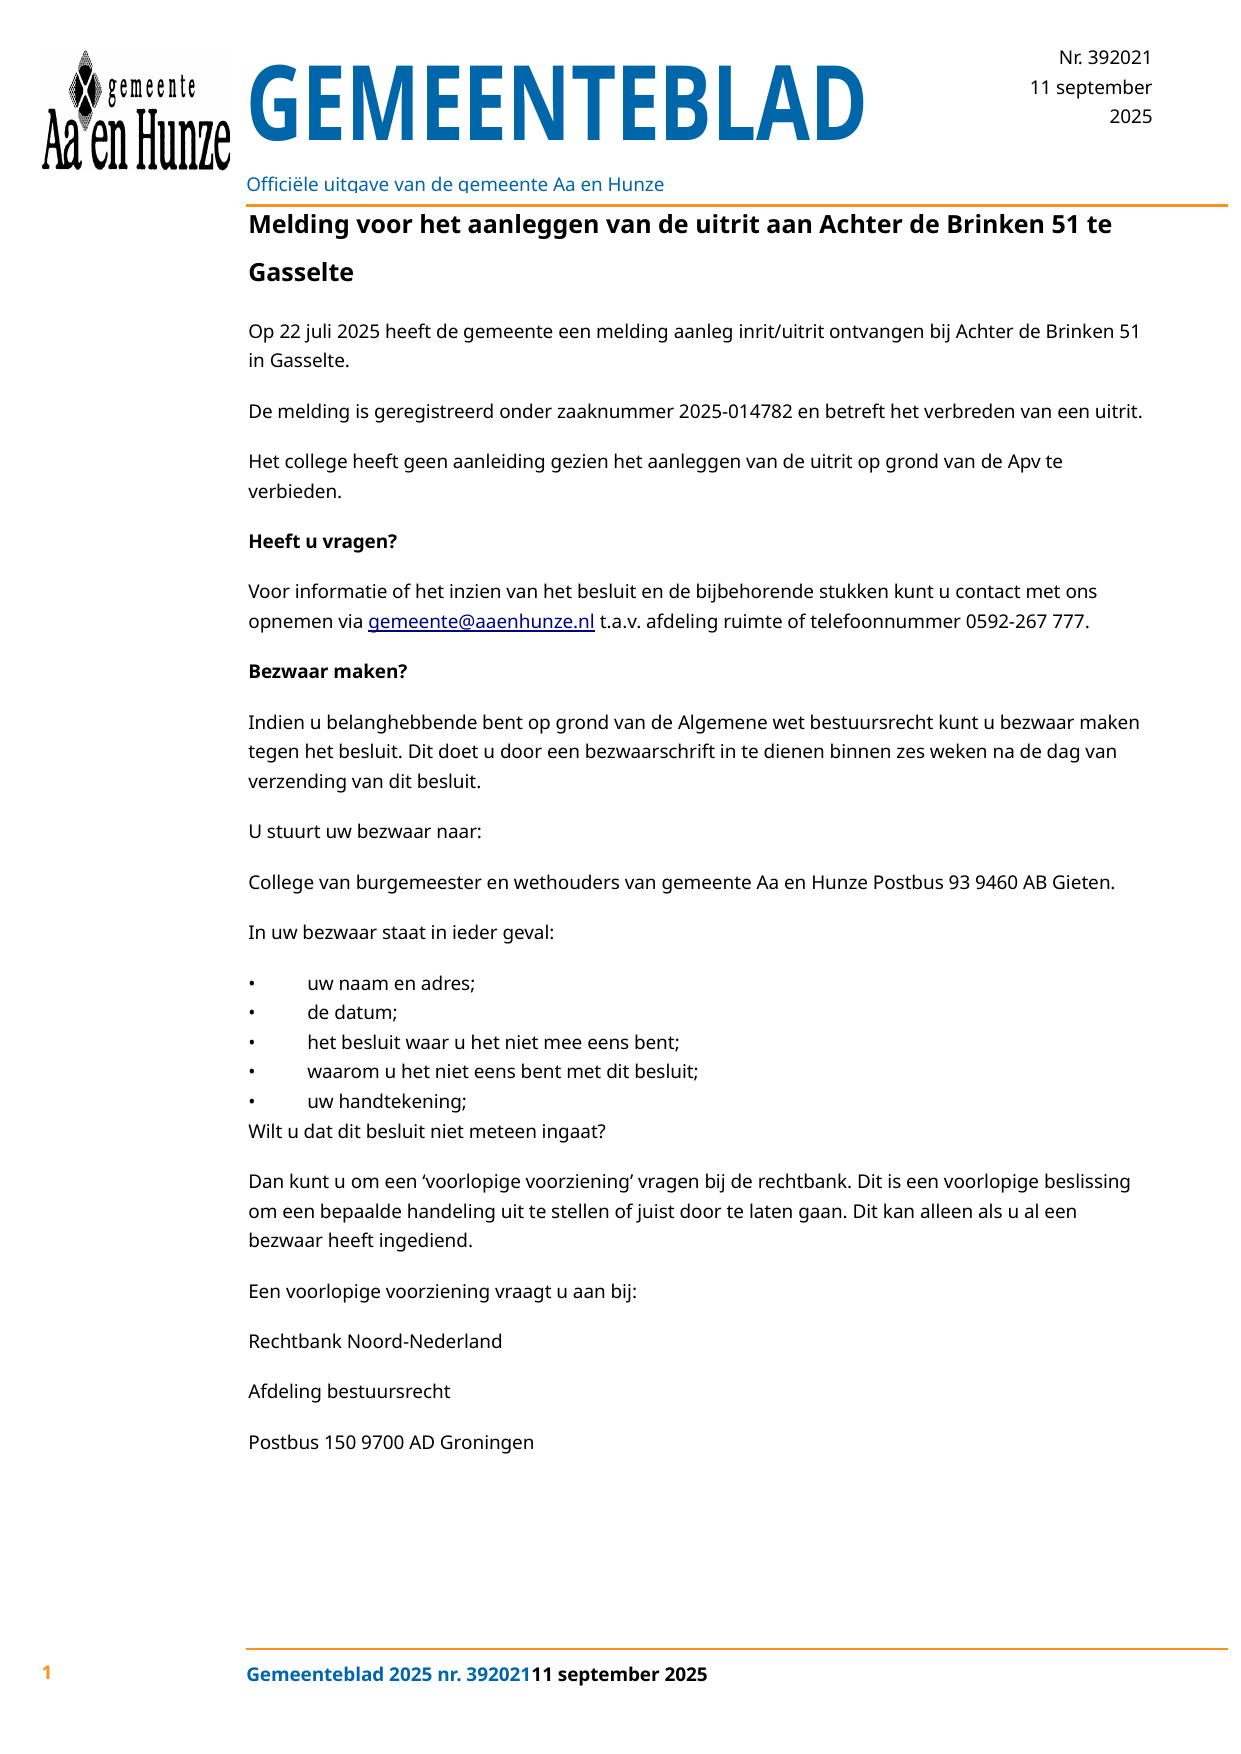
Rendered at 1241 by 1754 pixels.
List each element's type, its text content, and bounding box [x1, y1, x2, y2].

text In uw bezwaar staat in ieder geval: [248, 919, 1152, 945]
text Op 22 juli 2025 heeft de gemeente een melding aanleg inrit/uitrit ontvangen bij Achter de Brinken 51 in Gasselte. [248, 318, 1152, 373]
text Voor informatie of het inzien van het besluit en de bijbehorende stukken kunt u contact met ons opnemen via gemeente@aaenhunze.nl t.a.v. afdeling ruimte of telefoonnummer 0592-267 777. [248, 579, 1152, 634]
list uw handtekening; [248, 1088, 1152, 1114]
text De melding is geregistreerd onder zaaknummer 2025-014782 en betreft het verbreden van een uitrit. [248, 398, 1152, 424]
text Een voorlopige voorziening vraagt u aan bij: [248, 1278, 1152, 1304]
text Indien u belanghebbende bent op grond van de Algemene wet bestuursrecht kunt u bezwaar maken tegen het besluit. Dit doet u door een bezwaarschrift in te dienen binnen zes weken na de dag van verzending van dit besluit. [248, 709, 1152, 794]
text Rechtbank Noord-Nederland [248, 1328, 1152, 1354]
text Wilt u dat dit besluit niet meteen ingaat? [248, 1118, 1152, 1144]
text Het college heeft geen aanleiding gezien het aanleggen van de uitrit op grond van de Apv te verbieden. [248, 448, 1152, 504]
list het besluit waar u het niet mee eens bent; [248, 1029, 1152, 1055]
text Bezwaar maken? [248, 659, 1152, 684]
list de datum; [248, 999, 1152, 1025]
text College van burgemeester en wethouders van gemeente Aa en Hunze Postbus 93 9460 AB Gieten. [248, 869, 1152, 895]
text Melding voor het aanleggen van de uitrit aan Achter de Brinken 51 te Gasselte [248, 207, 1152, 288]
list uw naam en adres; [248, 970, 1152, 996]
picture [41, 47, 231, 172]
text Heeft u vragen? [248, 528, 1152, 554]
text Postbus 150 9700 AD Groningen [248, 1429, 1152, 1455]
text Dan kunt u om een ‘voorlopige voorziening’ vragen bij de rechtbank. Dit is een voorlopige beslissing om een bepaalde handeling uit te stellen of juist door te laten gaan. Dit kan alleen als u al een bezwaar heeft ingediend. [248, 1168, 1152, 1253]
text U stuurt uw bezwaar naar: [248, 819, 1152, 844]
list waarom u het niet eens bent met dit besluit; [248, 1059, 1152, 1084]
text Afdeling bestuursrecht [248, 1379, 1152, 1404]
